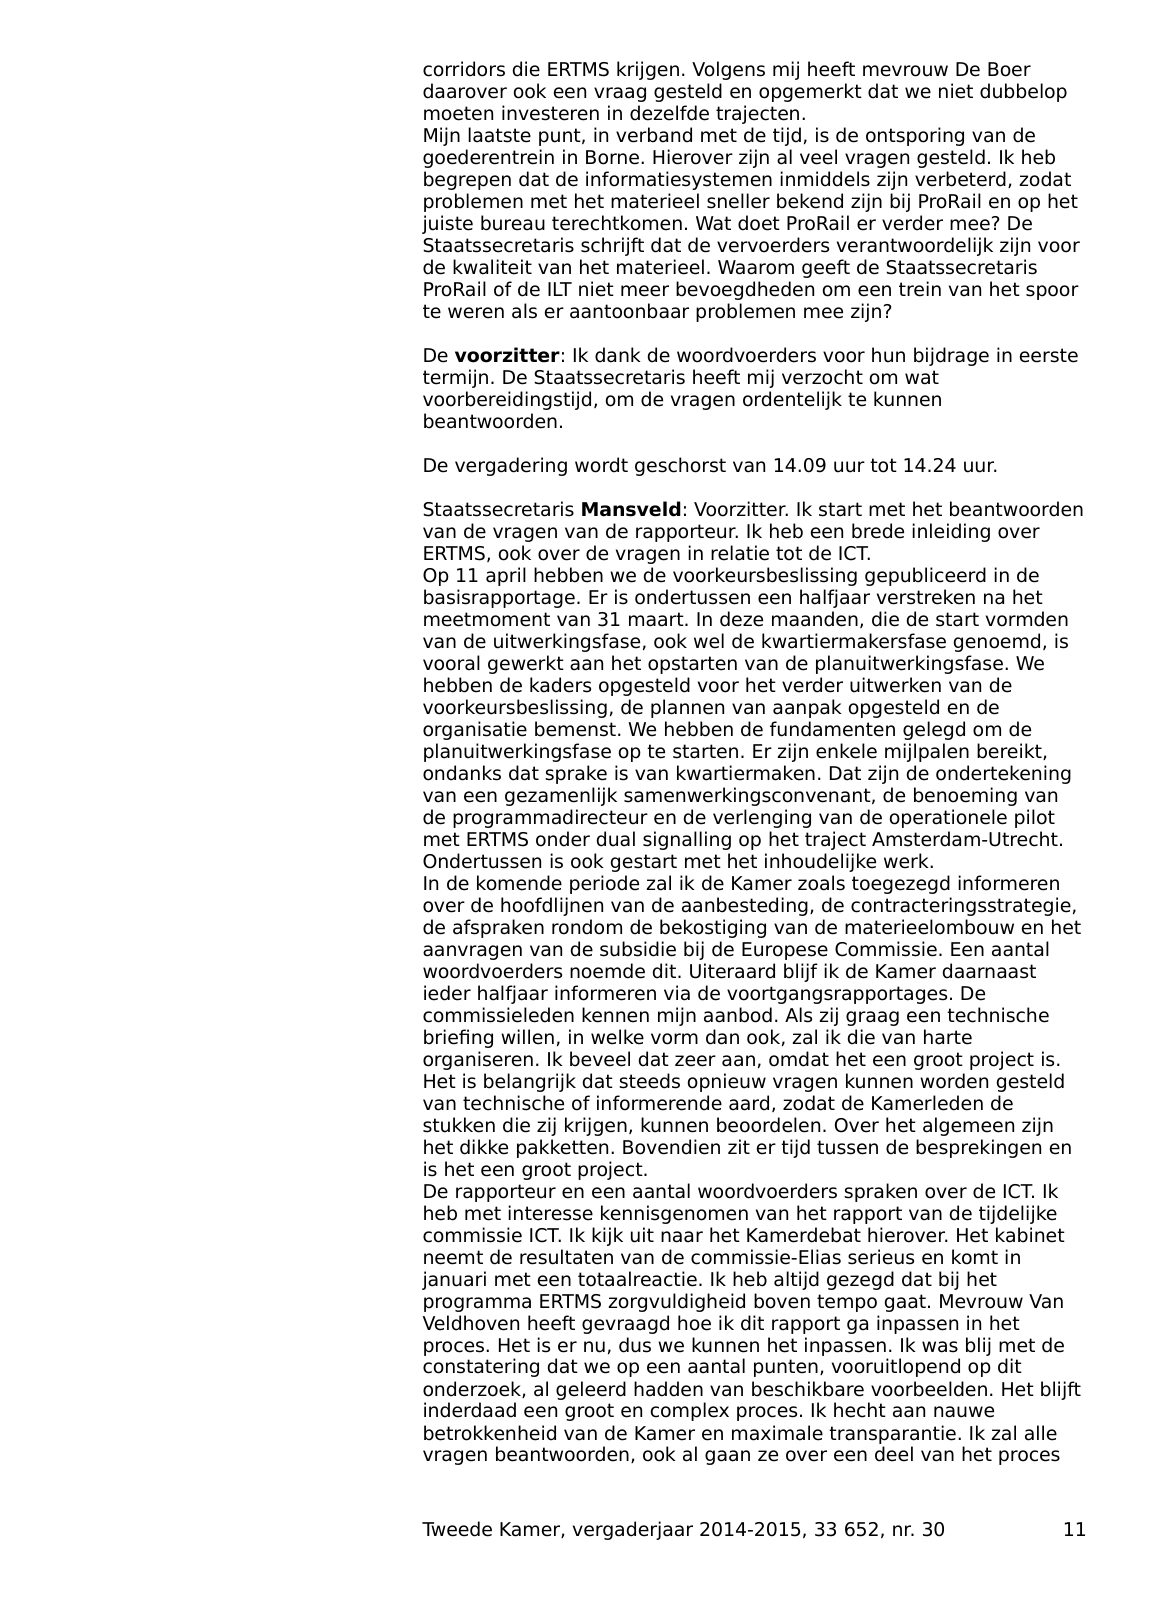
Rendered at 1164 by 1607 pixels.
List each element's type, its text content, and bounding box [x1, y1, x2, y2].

text corridors die ERTMS krijgen. Volgens mij heeft mevrouw De Boer daarover ook een vraag gesteld en opgemerkt dat we niet dubbelop moeten investeren in dezelfde trajecten. [422, 59, 1087, 125]
text De vergadering wordt geschorst van 14.09 uur tot 14.24 uur. [422, 455, 1087, 477]
text In de komende periode zal ik de Kamer zoals toegezegd informeren over de hoofdlijnen van de aanbesteding, de contracteringsstrategie, de afspraken rondom de bekostiging van de materieelombouw en het aanvragen van de subsidie bij de Europese Commissie. Een aantal woordvoerders noemde dit. Uiteraard blijf ik de Kamer daarnaast ieder halfjaar informeren via de voortgangsrapportages. De commissieleden kennen mijn aanbod. Als zij graag een technische briefing willen, in welke vorm dan ook, zal ik die van harte organiseren. Ik beveel dat zeer aan, omdat het een groot project is. Het is belangrijk dat steeds opnieuw vragen kunnen worden gesteld van technische of informerende aard, zodat de Kamerleden de stukken die zij krijgen, kunnen beoordelen. Over het algemeen zijn het dikke pakketten. Bovendien zit er tijd tussen de besprekingen en is het een groot project. [422, 873, 1087, 1181]
text Mijn laatste punt, in verband met de tijd, is de ontsporing van de goederentrein in Borne. Hierover zijn al veel vragen gesteld. Ik heb begrepen dat de informatiesystemen inmiddels zijn verbeterd, zodat problemen met het materieel sneller bekend zijn bij ProRail en op het juiste bureau terechtkomen. Wat doet ProRail er verder mee? De Staatssecretaris schrijft dat de vervoerders verantwoordelijk zijn voor de kwaliteit van het materieel. Waarom geeft de Staatssecretaris ProRail of de ILT niet meer bevoegdheden om een trein van het spoor te weren als er aantoonbaar problemen mee zijn? [422, 125, 1087, 323]
text De rapporteur en een aantal woordvoerders spraken over de ICT. Ik heb met interesse kennisgenomen van het rapport van de tijdelijke commissie ICT. Ik kijk uit naar het Kamerdebat hierover. Het kabinet neemt de resultaten van de commissie-Elias serieus en komt in januari met een totaalreactie. Ik heb altijd gezegd dat bij het programma ERTMS zorgvuldigheid boven tempo gaat. Mevrouw Van Veldhoven heeft gevraagd hoe ik dit rapport ga inpassen in het proces. Het is er nu, dus we kunnen het inpassen. Ik was blij met de constatering dat we op een aantal punten, vooruitlopend op dit onderzoek, al geleerd hadden van beschikbare voorbeelden. Het blijft inderdaad een groot en complex proces. Ik hecht aan nauwe betrokkenheid van de Kamer en maximale transparantie. Ik zal alle vragen beantwoorden, ook al gaan ze over een deel van het proces [422, 1181, 1087, 1466]
text Staatssecretaris Mansveld: Voorzitter. Ik start met het beantwoorden van de vragen van de rapporteur. Ik heb een brede inleiding over ERTMS, ook over de vragen in relatie tot de ICT. [422, 499, 1087, 565]
text De voorzitter: Ik dank de woordvoerders voor hun bijdrage in eerste termijn. De Staatssecretaris heeft mij verzocht om wat voorbereidingstijd, om de vragen ordentelijk te kunnen beantwoorden. [422, 345, 1087, 433]
text Op 11 april hebben we de voorkeursbeslissing gepubliceerd in de basisrapportage. Er is ondertussen een halfjaar verstreken na het meetmoment van 31 maart. In deze maanden, die de start vormden van de uitwerkingsfase, ook wel de kwartiermakersfase genoemd, is vooral gewerkt aan het opstarten van de planuitwerkingsfase. We hebben de kaders opgesteld voor het verder uitwerken van de voorkeursbeslissing, de plannen van aanpak opgesteld en de organisatie bemenst. We hebben de fundamenten gelegd om de planuitwerkingsfase op te starten. Er zijn enkele mijlpalen bereikt, ondanks dat sprake is van kwartiermaken. Dat zijn de ondertekening van een gezamenlijk samenwerkingsconvenant, de benoeming van de programmadirecteur en de verlenging van de operationele pilot met ERTMS onder dual signalling op het traject Amsterdam-Utrecht. Ondertussen is ook gestart met het inhoudelijke werk. [422, 565, 1087, 873]
